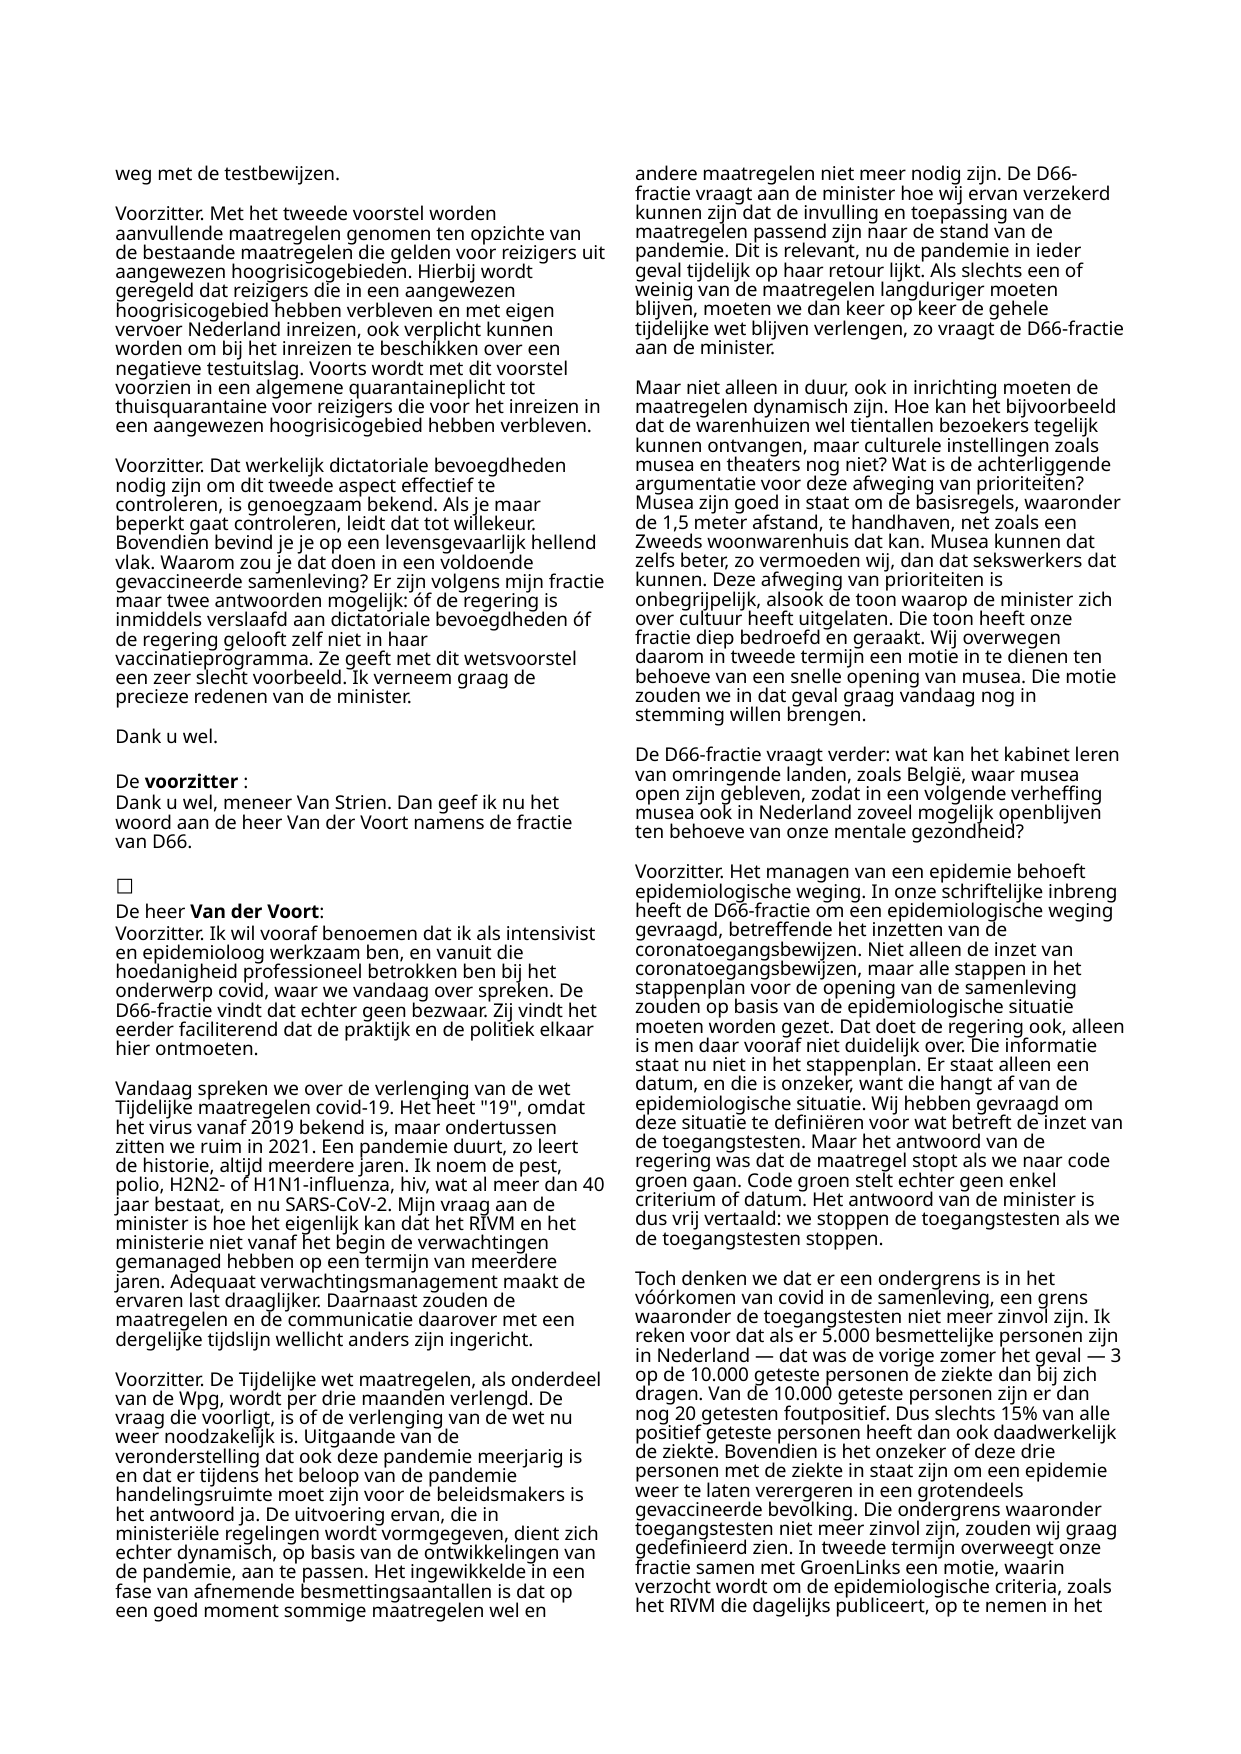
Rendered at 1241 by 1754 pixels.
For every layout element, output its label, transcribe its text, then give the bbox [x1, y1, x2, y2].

text Maar niet alleen in duur, ook in inrichting moeten de maatregelen dynamisch zijn. Hoe kan het bijvoorbeeld dat de warenhuizen wel tientallen bezoekers tegelijk kunnen ontvangen, maar culturele instellingen zoals musea en theaters nog niet? Wat is de achterliggende argumentatie voor deze afweging van prioriteiten? Musea zijn goed in staat om de basisregels, waaronder de 1,5 meter afstand, te handhaven, net zoals een Zweeds woonwarenhuis dat kan. Musea kunnen dat zelfs beter, zo vermoeden wij, dan dat sekswerkers dat kunnen. Deze afweging van prioriteiten is onbegrijpelijk, alsook de toon waarop de minister zich over cultuur heeft uitgelaten. Die toon heeft onze fractie diep bedroefd en geraakt. Wij overwegen daarom in tweede termijn een motie in te dienen ten behoeve van een snelle opening van musea. Die motie zouden we in dat geval graag vandaag nog in stemming willen brengen. [635, 379, 1125, 726]
text Voorzitter. Het managen van een epidemie behoeft epidemiologische weging. In onze schriftelijke inbreng heeft de D66-fractie om een epidemiologische weging gevraagd, betreffende het inzetten van de coronatoegangsbewijzen. Niet alleen de inzet van coronatoegangsbewijzen, maar alle stappen in het stappenplan voor de opening van de samenleving zouden op basis van de epidemiologische situatie moeten worden gezet. Dat doet de regering ook, alleen is men daar vooraf niet duidelijk over. Die informatie staat nu niet in het stappenplan. Er staat alleen een datum, en die is onzeker, want die hangt af van de epidemiologische situatie. Wij hebben gevraagd om deze situatie te definiëren voor wat betreft de inzet van de toegangstesten. Maar het antwoord van de regering was dat de maatregel stopt als we naar code groen gaan. Code groen stelt echter geen enkel criterium of datum. Het antwoord van de minister is dus vrij vertaald: we stoppen de toegangstesten als we de toegangstesten stoppen. [635, 863, 1125, 1249]
text De heer Van der Voort: [115, 899, 605, 924]
text Dank u wel. [115, 728, 605, 748]
text Vandaag spreken we over de verlenging van de wet Tijdelijke maatregelen covid-19. Het heet "19", omdat het virus vanaf 2019 bekend is, maar ondertussen zitten we ruim in 2021. Een pandemie duurt, zo leert de historie, altijd meerdere jaren. Ik noem de pest, polio, H2N2- of H1N1-influenza, hiv, wat al meer dan 40 jaar bestaat, en nu SARS-CoV-2. Mijn vraag aan de minister is hoe het eigenlijk kan dat het RIVM en het ministerie niet vanaf het begin de verwachtingen gemanaged hebben op een termijn van meerdere jaren. Adequaat verwachtingsmanagement maakt de ervaren last draaglijker. Daarnaast zouden de maatregelen en de communicatie daarover met een dergelijke tijdslijn wellicht anders zijn ingericht. [115, 1080, 605, 1350]
text Voorzitter. De Tijdelijke wet maatregelen, als onderdeel van de Wpg, wordt per drie maanden verlengd. De vraag die voorligt, is of de verlenging van de wet nu weer noodzakelijk is. Uitgaande van de veronderstelling dat ook deze pandemie meerjarig is en dat er tijdens het beloop van de pandemie handelingsruimte moet zijn voor de beleidsmakers is het antwoord ja. De uitvoering ervan, die in ministeriële regelingen wordt vormgegeven, dient zich echter dynamisch, op basis van de ontwikkelingen van de pandemie, aan te passen. Het ingewikkelde in een fase van afnemende besmettingsaantallen is dat op een goed moment sommige maatregelen wel en [115, 1371, 605, 1621]
text Voorzitter. Dat werkelijk dictatoriale bevoegdheden nodig zijn om dit tweede aspect effectief te controleren, is genoegzaam bekend. Als je maar beperkt gaat controleren, leidt dat tot willekeur. Bovendien bevind je je op een levensgevaarlijk hellend vlak. Waarom zou je dat doen in een voldoende gevaccineerde samenleving? Er zijn volgens mijn fractie maar twee antwoorden mogelijk: óf de regering is inmiddels verslaafd aan dictatoriale bevoegdheden óf de regering gelooft zelf niet in haar vaccinatieprogramma. Ze geeft met dit wetsvoorstel een zeer slecht voorbeeld. Ik verneem graag de precieze redenen van de minister. [115, 457, 605, 708]
text De voorzitter : [115, 769, 605, 794]
text ⬜ [115, 873, 605, 899]
text De D66-fractie vraagt verder: wat kan het kabinet leren van omringende landen, zoals België, waar musea open zijn gebleven, zodat in een volgende verheffing musea ook in Nederland zoveel mogelijk openblijven ten behoeve van onze mentale gezondheid? [635, 746, 1125, 843]
text andere maatregelen niet meer nodig zijn. De D66-fractie vraagt aan de minister hoe wij ervan verzekerd kunnen zijn dat de invulling en toepassing van de maatregelen passend zijn naar de stand van de pandemie. Dit is relevant, nu de pandemie in ieder geval tijdelijk op haar retour lijkt. Als slechts een of weinig van de maatregelen langduriger moeten blijven, moeten we dan keer op keer de gehele tijdelijke wet blijven verlengen, zo vraagt de D66-fractie aan de minister. [635, 165, 1125, 358]
text Voorzitter. Met het tweede voorstel worden aanvullende maatregelen genomen ten opzichte van de bestaande maatregelen die gelden voor reizigers uit aangewezen hoogrisicogebieden. Hierbij wordt geregeld dat reizigers die in een aangewezen hoogrisicogebied hebben verbleven en met eigen vervoer Nederland inreizen, ook verplicht kunnen worden om bij het inreizen te beschikken over een negatieve testuitslag. Voorts wordt met dit voorstel voorzien in een algemene quarantaineplicht tot thuisquarantaine voor reizigers die voor het inreizen in een aangewezen hoogrisicogebied hebben verbleven. [115, 205, 605, 437]
text Toch denken we dat er een ondergrens is in het vóórkomen van covid in de samenleving, een grens waaronder de toegangstesten niet meer zinvol zijn. Ik reken voor dat als er 5.000 besmettelijke personen zijn in Nederland — dat was de vorige zomer het geval — 3 op de 10.000 geteste personen de ziekte dan bij zich dragen. Van de 10.000 geteste personen zijn er dan nog 20 getesten foutpositief. Dus slechts 15% van alle positief geteste personen heeft dan ook daadwerkelijk de ziekte. Bovendien is het onzeker of deze drie personen met de ziekte in staat zijn om een epidemie weer te laten verergeren in een grotendeels gevaccineerde bevolking. Die ondergrens waaronder toegangstesten niet meer zinvol zijn, zouden wij graag gedefinieerd zien. In tweede termijn overweegt onze fractie samen met GroenLinks een motie, waarin verzocht wordt om de epidemiologische criteria, zoals het RIVM die dagelijks publiceert, op te nemen in het [635, 1269, 1125, 1616]
text weg met de testbewijzen. [115, 165, 605, 184]
text Dank u wel, meneer Van Strien. Dan geef ik nu het woord aan de heer Van der Voort namens de fractie van D66. [115, 794, 605, 852]
text Voorzitter. Ik wil vooraf benoemen dat ik als intensivist en epidemioloog werkzaam ben, en vanuit die hoedanigheid professioneel betrokken ben bij het onderwerp covid, waar we vandaag over spreken. De D66-fractie vindt dat echter geen bezwaar. Zij vindt het eerder faciliterend dat de praktijk en de politiek elkaar hier ontmoeten. [115, 924, 605, 1059]
